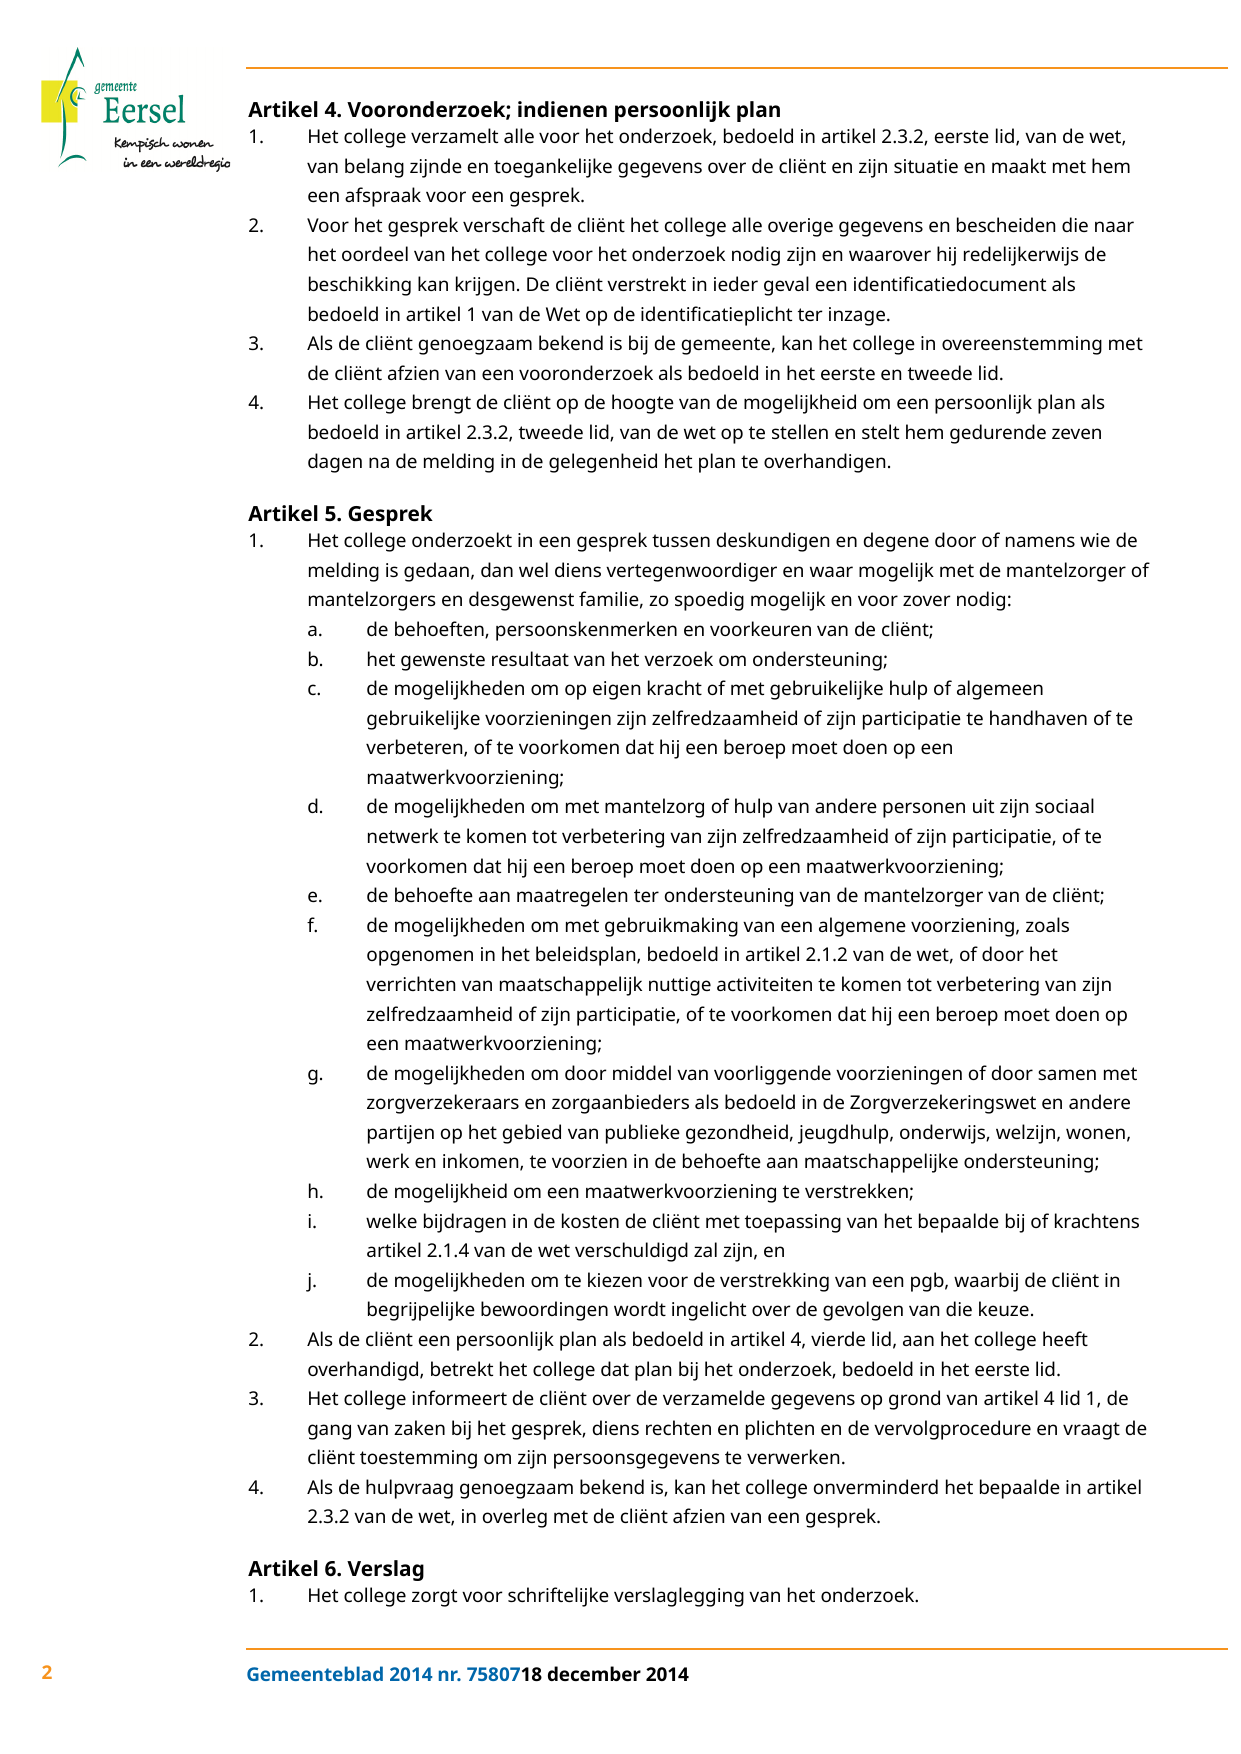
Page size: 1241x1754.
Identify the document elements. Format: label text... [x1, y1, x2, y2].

list Het college zorgt voor schriftelijke verslaglegging van het onderzoek. [248, 1583, 1152, 1608]
list Als de hulpvraag genoegzaam bekend is, kan het college onverminderd het bepaalde in artikel 2.3.2 van de wet, in overleg met de cliënt afzien van een gesprek. [248, 1474, 1152, 1529]
list Als de cliënt genoegzaam bekend is bij de gemeente, kan het college in overeenstemming met de cliënt afzien van een vooronderzoek als bedoeld in het eerste en tweede lid. [248, 330, 1152, 386]
list Voor het gesprek verschaft de cliënt het college alle overige gegevens en bescheiden die naar het oordeel van het college voor het onderzoek nodig zijn en waarover hij redelijkerwijs de beschikking kan krijgen. De cliënt verstrekt in ieder geval een identificatiedocument als bedoeld in artikel 1 van de Wet op de identificatieplicht ter inzage. [248, 212, 1152, 326]
list de mogelijkheden om met gebruikmaking van een algemene voorziening, zoals opgenomen in het beleidsplan, bedoeld in artikel 2.1.2 van de wet, of door het verrichten van maatschappelijk nuttige activiteiten te komen tot verbetering van zijn zelfredzaamheid of zijn participatie, of te voorkomen dat hij een beroep moet doen op een maatwerkvoorziening; [307, 912, 1152, 1056]
list Het college informeert de cliënt over de verzamelde gegevens op grond van artikel 4 lid 1, de gang van zaken bij het gesprek, diens rechten en plichten en de vervolgprocedure en vraagt de cliënt toestemming om zijn persoonsgegevens te verwerken. [248, 1385, 1152, 1470]
text Artikel 4. Vooronderzoek; indienen persoonlijk plan [248, 95, 1152, 123]
list Als de cliënt een persoonlijk plan als bedoeld in artikel 4, vierde lid, aan het college heeft overhandigd, betrekt het college dat plan bij het onderzoek, bedoeld in het eerste lid. [248, 1326, 1152, 1382]
list de mogelijkheden om door middel van voorliggende voorzieningen of door samen met zorgverzekeraars en zorgaanbieders als bedoeld in de Zorgverzekeringswet en andere partijen op het gebied van publieke gezondheid, jeugdhulp, onderwijs, welzijn, wonen, werk en inkomen, te voorzien in de behoefte aan maatschappelijke ondersteuning; [307, 1060, 1152, 1174]
list Het college verzamelt alle voor het onderzoek, bedoeld in artikel 2.3.2, eerste lid, van de wet, van belang zijnde en toegankelijke gegevens over de cliënt en zijn situatie en maakt met hem een afspraak voor een gesprek. [248, 123, 1152, 208]
list Het college brengt de cliënt op de hoogte van de mogelijkheid om een persoonlijk plan als bedoeld in artikel 2.3.2, tweede lid, van de wet op te stellen en stelt hem gedurende zeven dagen na de melding in de gelegenheid het plan te overhandigen. [248, 389, 1152, 474]
list de mogelijkheden om te kiezen voor de verstrekking van een pgb, waarbij de cliënt in begrijpelijke bewoordingen wordt ingelicht over de gevolgen van die keuze. [307, 1267, 1152, 1322]
list de mogelijkheden om op eigen kracht of met gebruikelijke hulp of algemeen gebruikelijke voorzieningen zijn zelfredzaamheid of zijn participatie te handhaven of te verbeteren, of te voorkomen dat hij een beroep moet doen op een maatwerkvoorziening; [307, 675, 1152, 790]
picture [41, 47, 231, 172]
list de mogelijkheid om een maatwerkvoorziening te verstrekken; [307, 1178, 1152, 1204]
list de behoeften, persoonskenmerken en voorkeuren van de cliënt; [307, 616, 1152, 642]
list het gewenste resultaat van het verzoek om ondersteuning; [307, 646, 1152, 672]
text Artikel 6. Verslag [248, 1554, 1152, 1583]
text Artikel 5. Gesprek [248, 499, 1152, 527]
list Het college onderzoekt in een gesprek tussen deskundigen en degene door of namens wie de melding is gedaan, dan wel diens vertegenwoordiger en waar mogelijk met de mantelzorger of mantelzorgers en desgewenst familie, zo spoedig mogelijk en voor zover nodig: [248, 527, 1152, 612]
list de behoefte aan maatregelen ter ondersteuning van de mantelzorger van de cliënt; [307, 882, 1152, 908]
list de mogelijkheden om met mantelzorg of hulp van andere personen uit zijn sociaal netwerk te komen tot verbetering van zijn zelfredzaamheid of zijn participatie, of te voorkomen dat hij een beroep moet doen op een maatwerkvoorziening; [307, 794, 1152, 879]
list welke bijdragen in de kosten de cliënt met toepassing van het bepaalde bij of krachtens artikel 2.1.4 van de wet verschuldigd zal zijn, en [307, 1208, 1152, 1263]
